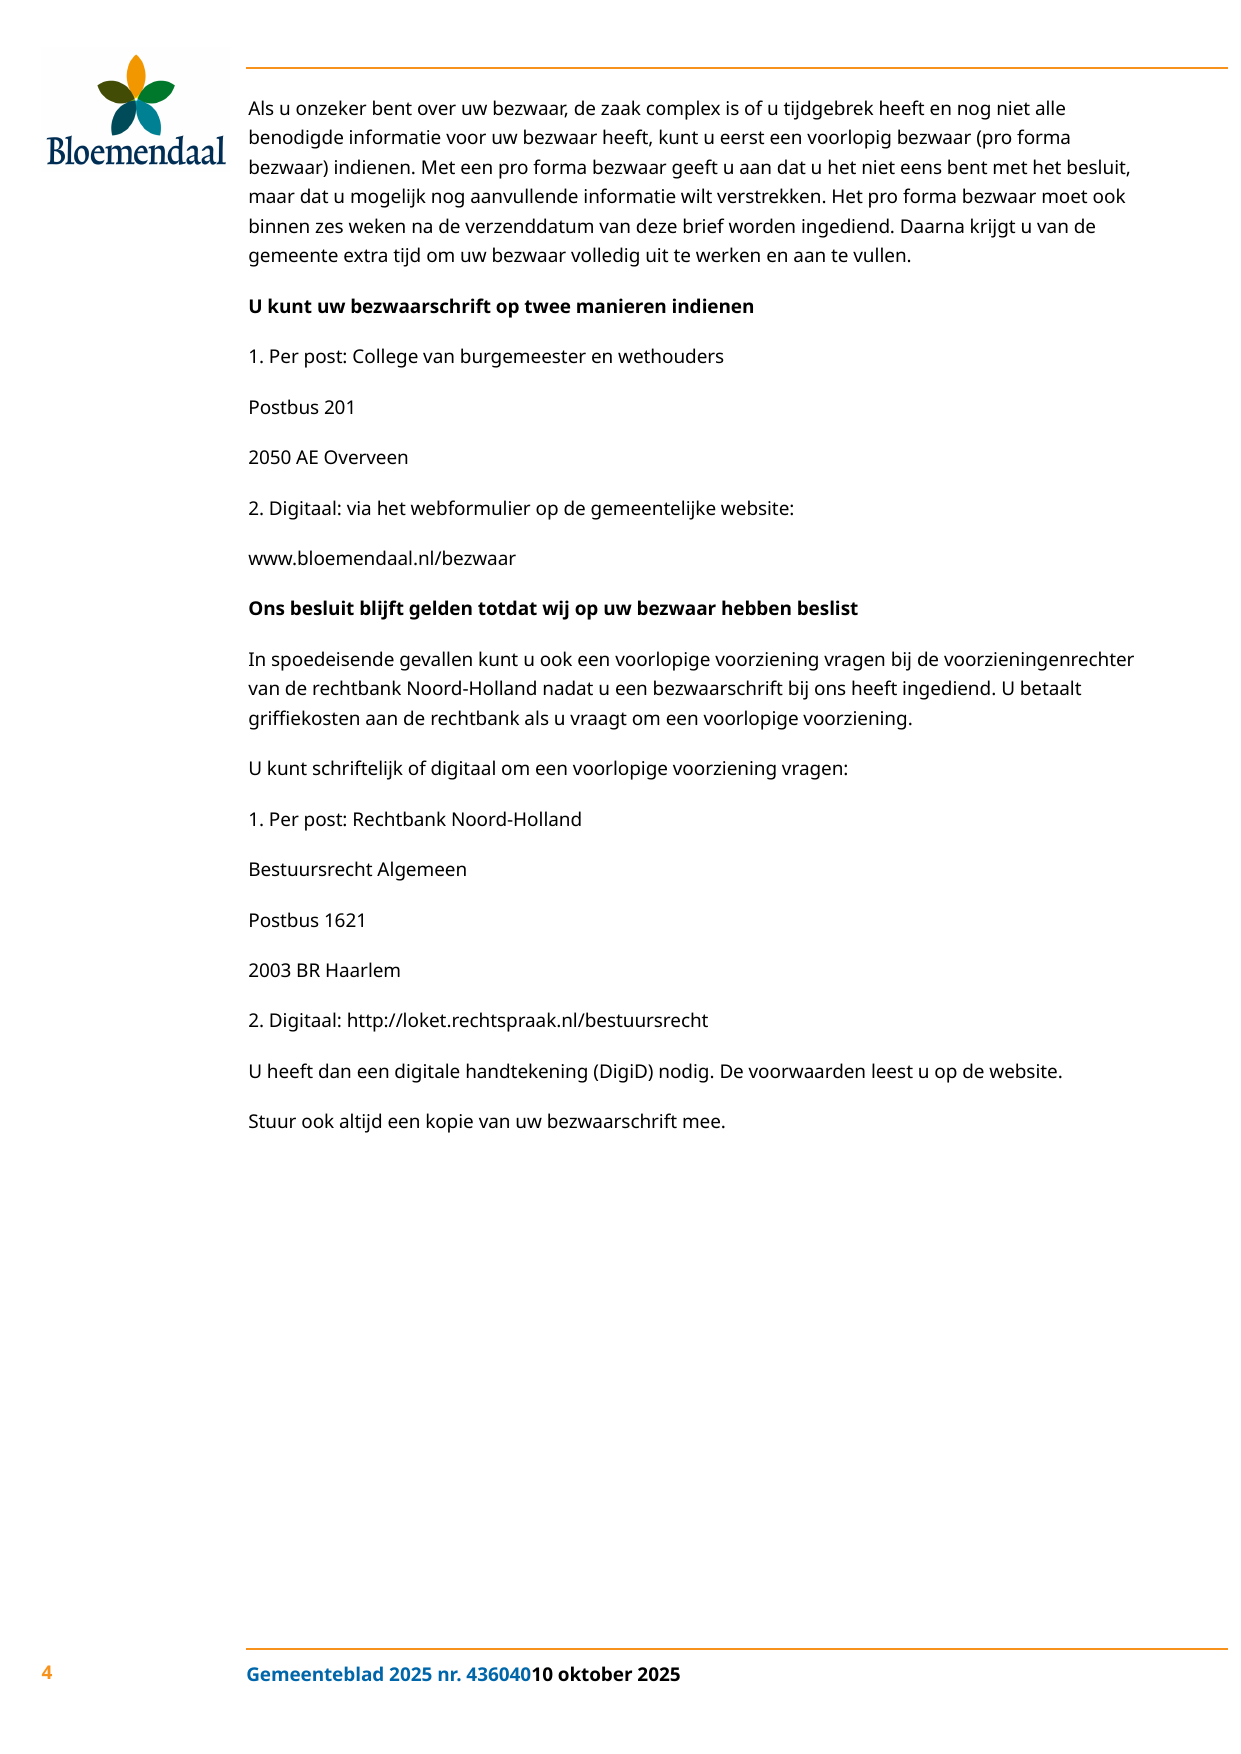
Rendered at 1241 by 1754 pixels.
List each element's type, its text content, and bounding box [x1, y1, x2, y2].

text Postbus 1621 [248, 907, 1152, 933]
text Bestuursrecht Algemeen [248, 856, 1152, 882]
text 2. Digitaal: http://loket.rechtspraak.nl/bestuursrecht [248, 1008, 1152, 1033]
text 1. Per post: Rechtbank Noord-Holland [248, 806, 1152, 832]
text 2050 AE Overveen [248, 444, 1152, 470]
text Als u onzeker bent over uw bezwaar, de zaak complex is of u tijdgebrek heeft en nog niet alle benodigde informatie voor uw bezwaar heeft, kunt u eerst een voorlopig bezwaar (pro forma bezwaar) indienen. Met een pro forma bezwaar geeft u aan dat u het niet eens bent met het besluit, maar dat u mogelijk nog aanvullende informatie wilt verstrekken. Het pro forma bezwaar moet ook binnen zes weken na de verzenddatum van deze brief worden ingediend. Daarna krijgt u van de gemeente extra tijd om uw bezwaar volledig uit te werken en aan te vullen. [248, 95, 1152, 268]
text 2003 BR Haarlem [248, 957, 1152, 983]
text U kunt uw bezwaarschrift op twee manieren indienen [248, 293, 1152, 319]
text 2. Digitaal: via het webformulier op de gemeentelijke website: [248, 495, 1152, 521]
text Stuur ook altijd een kopie van uw bezwaarschrift mee. [248, 1108, 1152, 1134]
text In spoedeisende gevallen kunt u ook een voorlopige voorziening vragen bij de voorzieningenrechter van de rechtbank Noord-Holland nadat u een bezwaarschrift bij ons heeft ingediend. U betaalt griffiekosten aan de rechtbank als u vraagt om een voorlopige voorziening. [248, 646, 1152, 731]
text www.bloemendaal.nl/bezwaar [248, 545, 1152, 571]
text Ons besluit blijft gelden totdat wij op uw bezwaar hebben beslist [248, 596, 1152, 621]
text 1. Per post: College van burgemeester en wethouders [248, 343, 1152, 369]
text U heeft dan een digitale handtekening (DigiD) nodig. De voorwaarden leest u op de website. [248, 1058, 1152, 1084]
picture [41, 47, 231, 172]
text Postbus 201 [248, 394, 1152, 420]
text U kunt schriftelijk of digitaal om een voorlopige voorziening vragen: [248, 756, 1152, 781]
